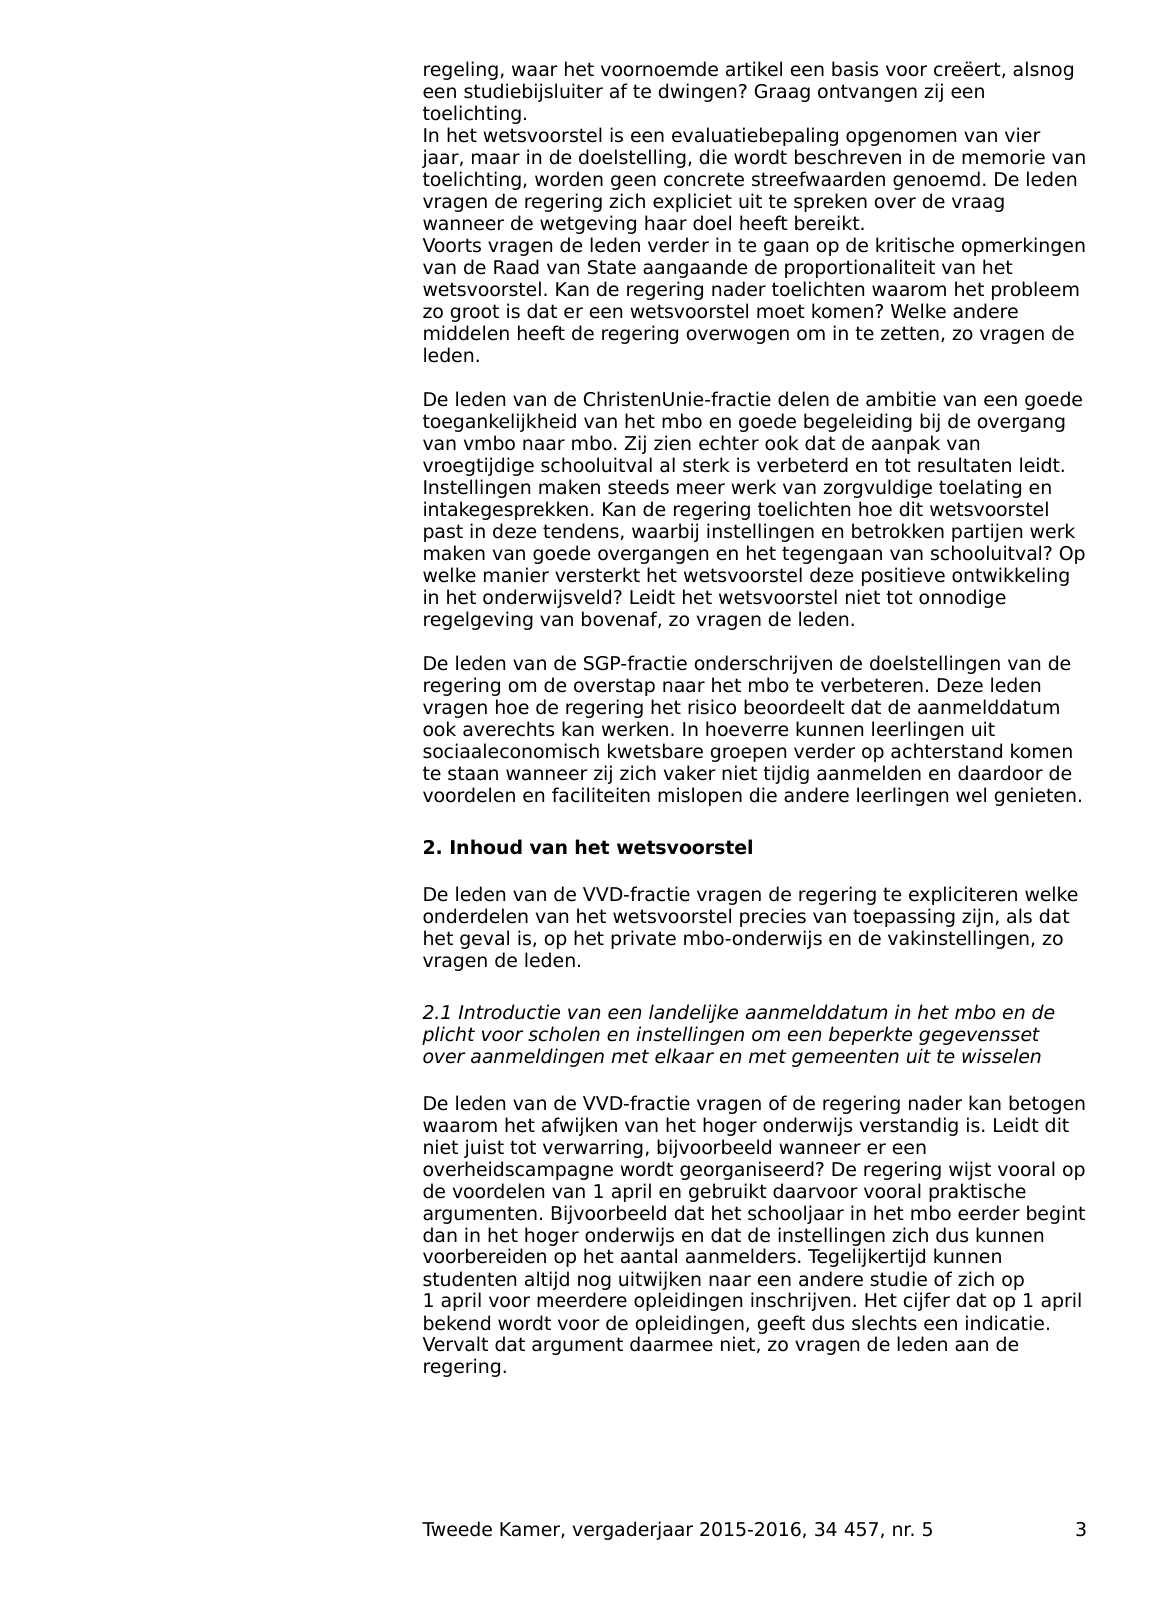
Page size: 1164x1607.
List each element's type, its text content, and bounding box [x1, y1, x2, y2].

subtitle 2. Inhoud van het wetsvoorstel [422, 837, 1087, 859]
text Voorts vragen de leden verder in te gaan op de kritische opmerkingen van de Raad van State aangaande de proportionaliteit van het wetsvoorstel. Kan de regering nader toelichten waarom het probleem zo groot is dat er een wetsvoorstel moet komen? Welke andere middelen heeft de regering overwogen om in te zetten, zo vragen de leden. [422, 235, 1087, 367]
text De leden van de VVD-fractie vragen of de regering nader kan betogen waarom het afwijken van het hoger onderwijs verstandig is. Leidt dit niet juist tot verwarring, bijvoorbeeld wanneer er een overheidscampagne wordt georganiseerd? De regering wijst vooral op de voordelen van 1 april en gebruikt daarvoor vooral praktische argumenten. Bijvoorbeeld dat het schooljaar in het mbo eerder begint dan in het hoger onderwijs en dat de instellingen zich dus kunnen voorbereiden op het aantal aanmelders. Tegelijkertijd kunnen studenten altijd nog uitwijken naar een andere studie of zich op 1 april voor meerdere opleidingen inschrijven. Het cijfer dat op 1 april bekend wordt voor de opleidingen, geeft dus slechts een indicatie. Vervalt dat argument daarmee niet, zo vragen de leden aan de regering. [422, 1093, 1087, 1378]
text regeling, waar het voornoemde artikel een basis voor creëert, alsnog een studiebijsluiter af te dwingen? Graag ontvangen zij een toelichting. [422, 59, 1087, 125]
text De leden van de VVD-fractie vragen de regering te expliciteren welke onderdelen van het wetsvoorstel precies van toepassing zijn, als dat het geval is, op het private mbo-onderwijs en de vakinstellingen, zo vragen de leden. [422, 884, 1087, 972]
text In het wetsvoorstel is een evaluatiebepaling opgenomen van vier jaar, maar in de doelstelling, die wordt beschreven in de memorie van toelichting, worden geen concrete streefwaarden genoemd. De leden vragen de regering zich expliciet uit te spreken over de vraag wanneer de wetgeving haar doel heeft bereikt. [422, 125, 1087, 235]
text De leden van de ChristenUnie-fractie delen de ambitie van een goede toegankelijkheid van het mbo en goede begeleiding bij de overgang van vmbo naar mbo. Zij zien echter ook dat de aanpak van vroegtijdige schooluitval al sterk is verbeterd en tot resultaten leidt. Instellingen maken steeds meer werk van zorgvuldige toelating en intakegesprekken. Kan de regering toelichten hoe dit wetsvoorstel past in deze tendens, waarbij instellingen en betrokken partijen werk maken van goede overgangen en het tegengaan van schooluitval? Op welke manier versterkt het wetsvoorstel deze positieve ontwikkeling in het onderwijsveld? Leidt het wetsvoorstel niet tot onnodige regelgeving van bovenaf, zo vragen de leden. [422, 389, 1087, 631]
text De leden van de SGP-fractie onderschrijven de doelstellingen van de regering om de overstap naar het mbo te verbeteren. Deze leden vragen hoe de regering het risico beoordeelt dat de aanmelddatum ook averechts kan werken. In hoeverre kunnen leerlingen uit sociaaleconomisch kwetsbare groepen verder op achterstand komen te staan wanneer zij zich vaker niet tijdig aanmelden en daardoor de voordelen en faciliteiten mislopen die andere leerlingen wel genieten. [422, 653, 1087, 807]
subtitle 2.1 Introductie van een landelijke aanmelddatum in het mbo en de plicht voor scholen en instellingen om een beperkte gegevensset over aanmeldingen met elkaar en met gemeenten uit te wisselen [422, 1002, 1087, 1068]
